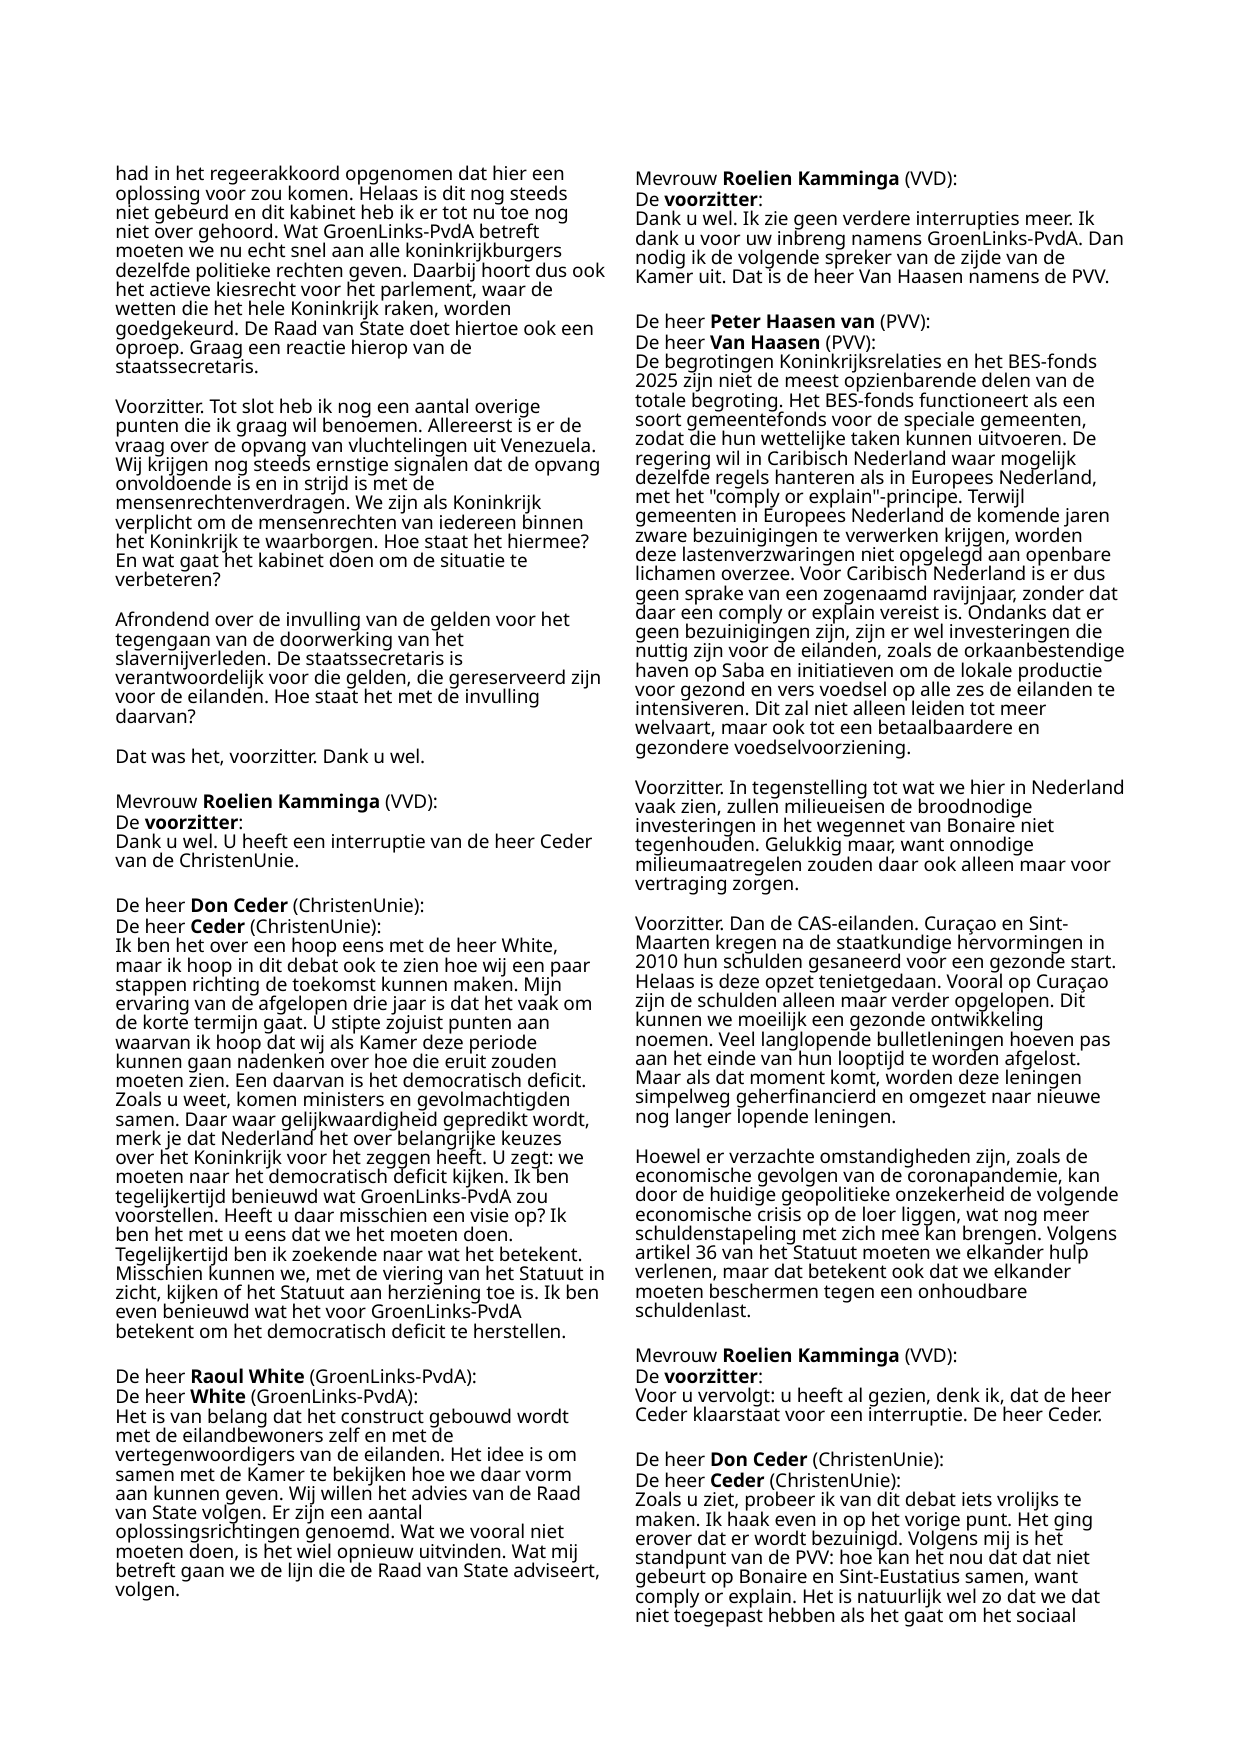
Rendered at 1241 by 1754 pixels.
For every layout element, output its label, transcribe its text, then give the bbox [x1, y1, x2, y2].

text Mevrouw Roelien Kamminga (VVD): [635, 1342, 1125, 1368]
text Voorzitter. Tot slot heb ik nog een aantal overige punten die ik graag wil benoemen. Allereerst is er de vraag over de opvang van vluchtelingen uit Venezuela. Wij krijgen nog steeds ernstige signalen dat de opvang onvoldoende is en in strijd is met de mensenrechtenverdragen. We zijn als Koninkrijk verplicht om de mensenrechten van iedereen binnen het Koninkrijk te waarborgen. Hoe staat het hiermee? En wat gaat het kabinet doen om de situatie te verbeteren? [115, 398, 605, 591]
text De heer Raoul White (GroenLinks-PvdA): [115, 1363, 605, 1388]
text De heer Ceder (ChristenUnie): [635, 1472, 1125, 1491]
text De heer White (GroenLinks-PvdA): [115, 1388, 605, 1408]
text Het is van belang dat het construct gebouwd wordt met de eilandbewoners zelf en met de vertegenwoordigers van de eilanden. Het idee is om samen met de Kamer te bekijken hoe we daar vorm aan kunnen geven. Wij willen het advies van de Raad van State volgen. Er zijn een aantal oplossingsrichtingen genoemd. Wat we vooral niet moeten doen, is het wiel opnieuw uitvinden. Wat mij betreft gaan we de lijn die de Raad van State adviseert, volgen. [115, 1408, 605, 1601]
text Dank u wel. U heeft een interruptie van de heer Ceder van de ChristenUnie. [115, 833, 605, 871]
text Dat was het, voorzitter. Dank u wel. [115, 748, 605, 767]
text Zoals u ziet, probeer ik van dit debat iets vrolijks te maken. Ik haak even in op het vorige punt. Het ging erover dat er wordt bezuinigd. Volgens mij is het standpunt van de PVV: hoe kan het nou dat dat niet gebeurt op Bonaire en Sint-Eustatius samen, want comply or explain. Het is natuurlijk wel zo dat we dat niet toegepast hebben als het gaat om het sociaal [635, 1491, 1125, 1626]
text De heer Don Ceder (ChristenUnie): [115, 892, 605, 918]
text De heer Peter Haasen van (PVV): [635, 308, 1125, 334]
text De voorzitter: [635, 191, 1125, 210]
text Mevrouw Roelien Kamminga (VVD): [635, 165, 1125, 191]
text De heer Van Haasen (PVV): [635, 334, 1125, 353]
text Voorzitter. Dan de CAS-eilanden. Curaçao en Sint-Maarten kregen na de staatkundige hervormingen in 2010 hun schulden gesaneerd voor een gezonde start. Helaas is deze opzet tenietgedaan. Vooral op Curaçao zijn de schulden alleen maar verder opgelopen. Dit kunnen we moeilijk een gezonde ontwikkeling noemen. Veel langlopende bulletleningen hoeven pas aan het einde van hun looptijd te worden afgelost. Maar als dat moment komt, worden deze leningen simpelweg geherfinancierd en omgezet naar nieuwe nog langer lopende leningen. [635, 915, 1125, 1127]
text De voorzitter: [635, 1368, 1125, 1387]
text Ik ben het over een hoop eens met de heer White, maar ik hoop in dit debat ook te zien hoe wij een paar stappen richting de toekomst kunnen maken. Mijn ervaring van de afgelopen drie jaar is dat het vaak om de korte termijn gaat. U stipte zojuist punten aan waarvan ik hoop dat wij als Kamer deze periode kunnen gaan nadenken over hoe die eruit zouden moeten zien. Een daarvan is het democratisch deficit. Zoals u weet, komen ministers en gevolmachtigden samen. Daar waar gelijkwaardigheid gepredikt wordt, merk je dat Nederland het over belangrijke keuzes over het Koninkrijk voor het zeggen heeft. U zegt: we moeten naar het democratisch deficit kijken. Ik ben tegelijkertijd benieuwd wat GroenLinks-PvdA zou voorstellen. Heeft u daar misschien een visie op? Ik ben het met u eens dat we het moeten doen. Tegelijkertijd ben ik zoekende naar wat het betekent. Misschien kunnen we, met de viering van het Statuut in zicht, kijken of het Statuut aan herziening toe is. Ik ben even benieuwd wat het voor GroenLinks-PvdA betekent om het democratisch deficit te herstellen. [115, 937, 605, 1342]
text Voor u vervolgt: u heeft al gezien, denk ik, dat de heer Ceder klaarstaat voor een interruptie. De heer Ceder. [635, 1387, 1125, 1426]
text De heer Don Ceder (ChristenUnie): [635, 1446, 1125, 1472]
text Mevrouw Roelien Kamminga (VVD): [115, 788, 605, 814]
text Afrondend over de invulling van de gelden voor het tegengaan van de doorwerking van het slavernijverleden. De staatssecretaris is verantwoordelijk voor die gelden, die gereserveerd zijn voor de eilanden. Hoe staat het met de invulling daarvan? [115, 611, 605, 727]
text De heer Ceder (ChristenUnie): [115, 918, 605, 937]
text De voorzitter: [115, 814, 605, 833]
text Voorzitter. In tegenstelling tot wat we hier in Nederland vaak zien, zullen milieueisen de broodnodige investeringen in het wegennet van Bonaire niet tegenhouden. Gelukkig maar, want onnodige milieumaatregelen zouden daar ook alleen maar voor vertraging zorgen. [635, 779, 1125, 894]
text had in het regeerakkoord opgenomen dat hier een oplossing voor zou komen. Helaas is dit nog steeds niet gebeurd en dit kabinet heb ik er tot nu toe nog niet over gehoord. Wat GroenLinks-PvdA betreft moeten we nu echt snel aan alle koninkrijkburgers dezelfde politieke rechten geven. Daarbij hoort dus ook het actieve kiesrecht voor het parlement, waar de wetten die het hele Koninkrijk raken, worden goedgekeurd. De Raad van State doet hiertoe ook een oproep. Graag een reactie hierop van de staatssecretaris. [115, 165, 605, 377]
text Hoewel er verzachte omstandigheden zijn, zoals de economische gevolgen van de coronapandemie, kan door de huidige geopolitieke onzekerheid de volgende economische crisis op de loer liggen, wat nog meer schuldenstapeling met zich mee kan brengen. Volgens artikel 36 van het Statuut moeten we elkander hulp verlenen, maar dat betekent ook dat we elkander moeten beschermen tegen een onhoudbare schuldenlast. [635, 1148, 1125, 1321]
text Dank u wel. Ik zie geen verdere interrupties meer. Ik dank u voor uw inbreng namens GroenLinks-PvdA. Dan nodig ik de volgende spreker van de zijde van de Kamer uit. Dat is de heer Van Haasen namens de PVV. [635, 210, 1125, 287]
text De begrotingen Koninkrijksrelaties en het BES-fonds 2025 zijn niet de meest opzienbarende delen van de totale begroting. Het BES-fonds functioneert als een soort gemeentefonds voor de speciale gemeenten, zodat die hun wettelijke taken kunnen uitvoeren. De regering wil in Caribisch Nederland waar mogelijk dezelfde regels hanteren als in Europees Nederland, met het "comply or explain"-principe. Terwijl gemeenten in Europees Nederland de komende jaren zware bezuinigingen te verwerken krijgen, worden deze lastenverzwaringen niet opgelegd aan openbare lichamen overzee. Voor Caribisch Nederland is er dus geen sprake van een zogenaamd ravijnjaar, zonder dat daar een comply or explain vereist is. Ondanks dat er geen bezuinigingen zijn, zijn er wel investeringen die nuttig zijn voor de eilanden, zoals de orkaanbestendige haven op Saba en initiatieven om de lokale productie voor gezond en vers voedsel op alle zes de eilanden te intensiveren. Dit zal niet alleen leiden tot meer welvaart, maar ook tot een betaalbaardere en gezondere voedselvoorziening. [635, 353, 1125, 758]
